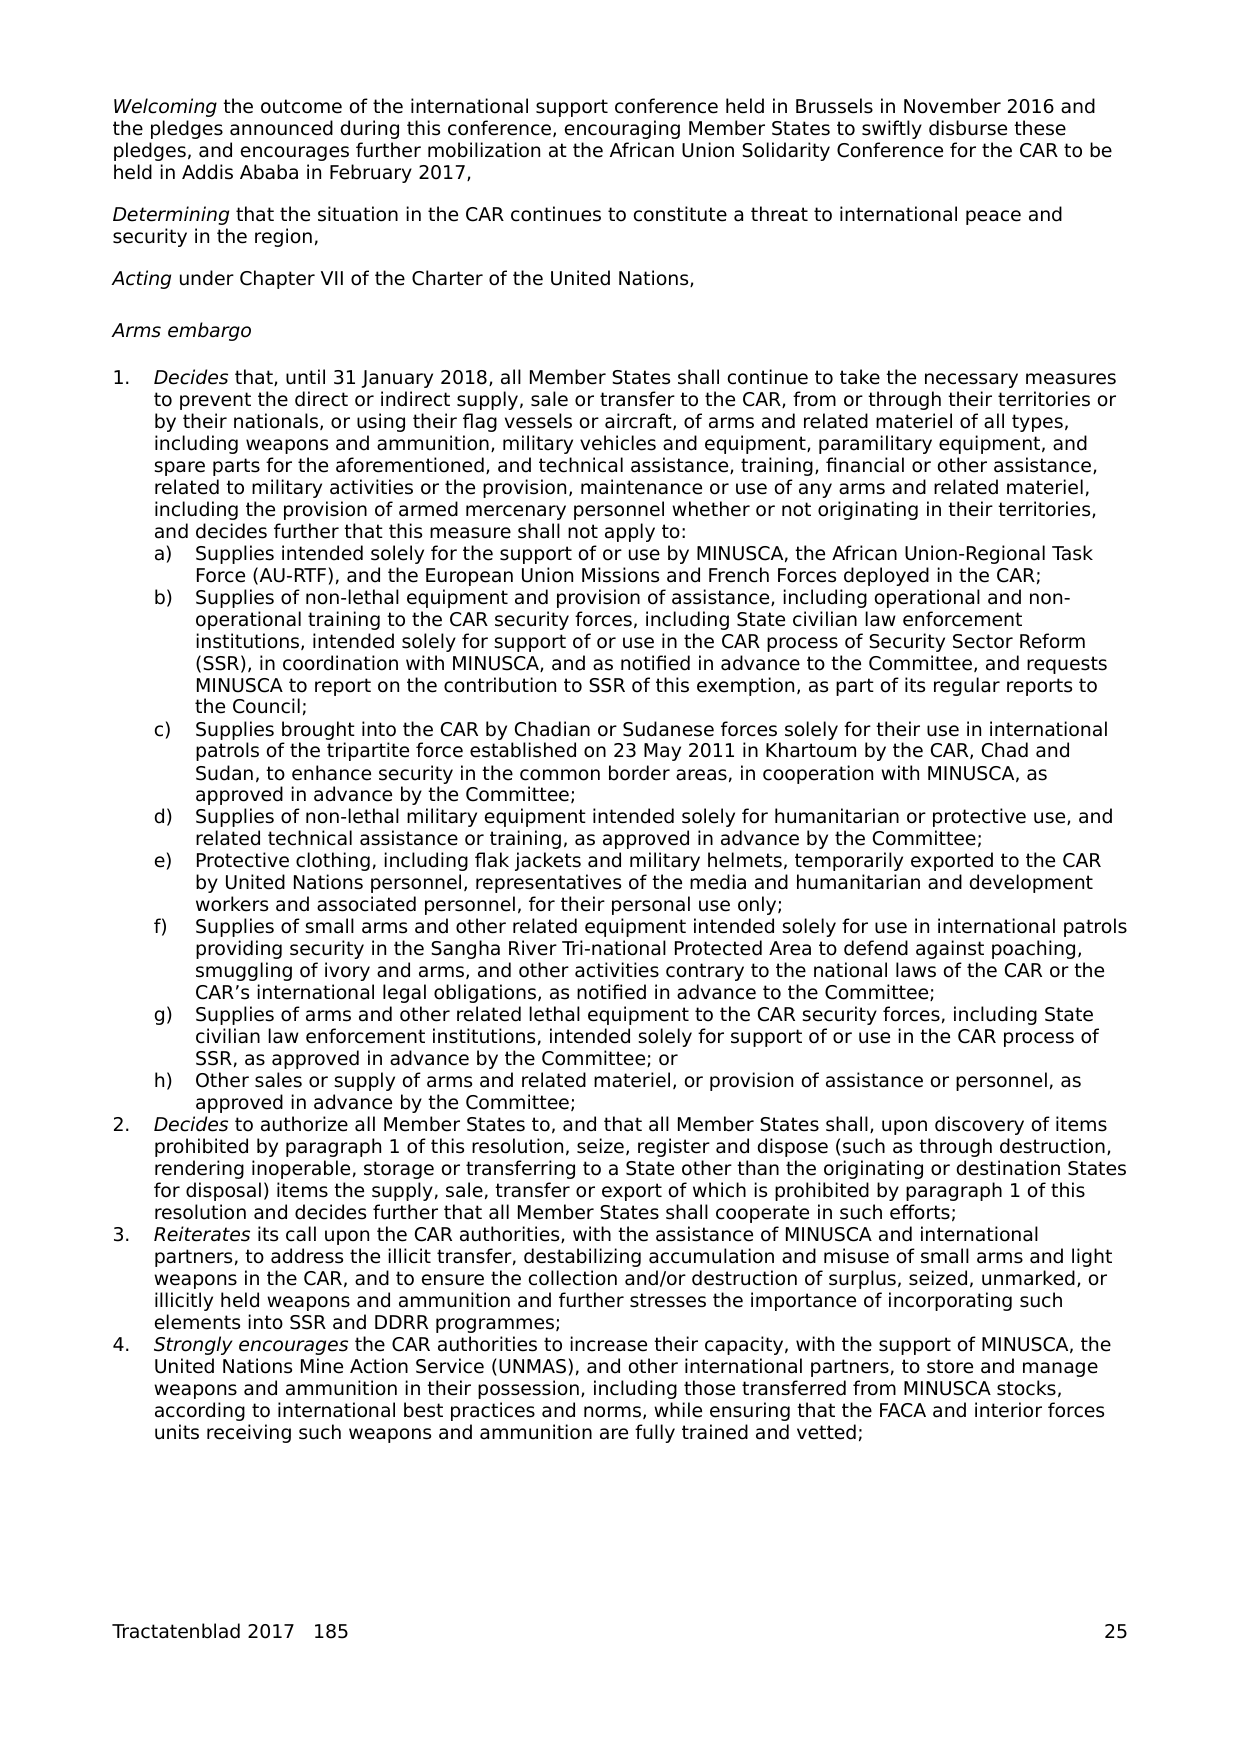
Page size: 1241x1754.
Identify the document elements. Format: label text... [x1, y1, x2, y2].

text g) Supplies of arms and other related lethal equipment to the CAR security forces, including State civilian law enforcement institutions, intended solely for support of or use in the CAR process of SSR, as approved in advance by the Committee; or [153, 1004, 1128, 1070]
text Determining that the situation in the CAR continues to constitute a threat to international peace and security in the region, [112, 204, 1128, 248]
text Welcoming the outcome of the international support conference held in Brussels in November 2016 and the pledges announced during this conference, encouraging Member States to swiftly disburse these pledges, and encourages further mobilization at the African Union Solidarity Conference for the CAR to be held in Addis Ababa in February 2017, [112, 96, 1128, 184]
text d) Supplies of non-lethal military equipment intended solely for humanitarian or protective use, and related technical assistance or training, as approved in advance by the Committee; [153, 806, 1128, 850]
text f) Supplies of small arms and other related equipment intended solely for use in international patrols providing security in the Sangha River Tri-national Protected Area to defend against poaching, smuggling of ivory and arms, and other activities contrary to the national laws of the CAR or the CAR’s international legal obligations, as notified in advance to the Committee; [153, 916, 1128, 1004]
text 2. Decides to authorize all Member States to, and that all Member States shall, upon discovery of items prohibited by paragraph 1 of this resolution, seize, register and dispose (such as through destruction, rendering inoperable, storage or transferring to a State other than the originating or destination States for disposal) items the supply, sale, transfer or export of which is prohibited by paragraph 1 of this resolution and decides further that all Member States shall cooperate in such efforts; [112, 1114, 1128, 1224]
text e) Protective clothing, including flak jackets and military helmets, temporarily exported to the CAR by United Nations personnel, representatives of the media and humanitarian and development workers and associated personnel, for their personal use only; [153, 850, 1128, 916]
text 1. Decides that, until 31 January 2018, all Member States shall continue to take the necessary measures to prevent the direct or indirect supply, sale or transfer to the CAR, from or through their territories or by their nationals, or using their flag vessels or aircraft, of arms and related materiel of all types, including weapons and ammunition, military vehicles and equipment, paramilitary equipment, and spare parts for the aforementioned, and technical assistance, training, financial or other assistance, related to military activities or the provision, maintenance or use of any arms and related materiel, including the provision of armed mercenary personnel whether or not originating in their territories, and decides further that this measure shall not apply to: [112, 367, 1128, 543]
text b) Supplies of non-lethal equipment and provision of assistance, including operational and non-operational training to the CAR security forces, including State civilian law enforcement institutions, intended solely for support of or use in the CAR process of Security Sector Reform (SSR), in coordination with MINUSCA, and as notified in advance to the Committee, and requests MINUSCA to report on the contribution to SSR of this exemption, as part of its regular reports to the Council; [153, 587, 1128, 718]
text Acting under Chapter VII of the Charter of the United Nations, [112, 268, 1128, 290]
text h) Other sales or supply of arms and related materiel, or provision of assistance or personnel, as approved in advance by the Committee; [153, 1070, 1128, 1114]
text 3. Reiterates its call upon the CAR authorities, with the assistance of MINUSCA and international partners, to address the illicit transfer, destabilizing accumulation and misuse of small arms and light weapons in the CAR, and to ensure the collection and/or destruction of surplus, seized, unmarked, or illicitly held weapons and ammunition and further stresses the importance of incorporating such elements into SSR and DDRR programmes; [112, 1224, 1128, 1334]
text a) Supplies intended solely for the support of or use by MINUSCA, the African Union-Regional Task Force (AU-RTF), and the European Union Missions and French Forces deployed in the CAR; [153, 543, 1128, 587]
subtitle Arms embargo [112, 320, 1128, 342]
text c) Supplies brought into the CAR by Chadian or Sudanese forces solely for their use in international patrols of the tripartite force established on 23 May 2011 in Khartoum by the CAR, Chad and Sudan, to enhance security in the common border areas, in cooperation with MINUSCA, as approved in advance by the Committee; [153, 718, 1128, 806]
text 4. Strongly encourages the CAR authorities to increase their capacity, with the support of MINUSCA, the United Nations Mine Action Service (UNMAS), and other international partners, to store and manage weapons and ammunition in their possession, including those transferred from MINUSCA stocks, according to international best practices and norms, while ensuring that the FACA and interior forces units receiving such weapons and ammunition are fully trained and vetted; [112, 1334, 1128, 1444]
